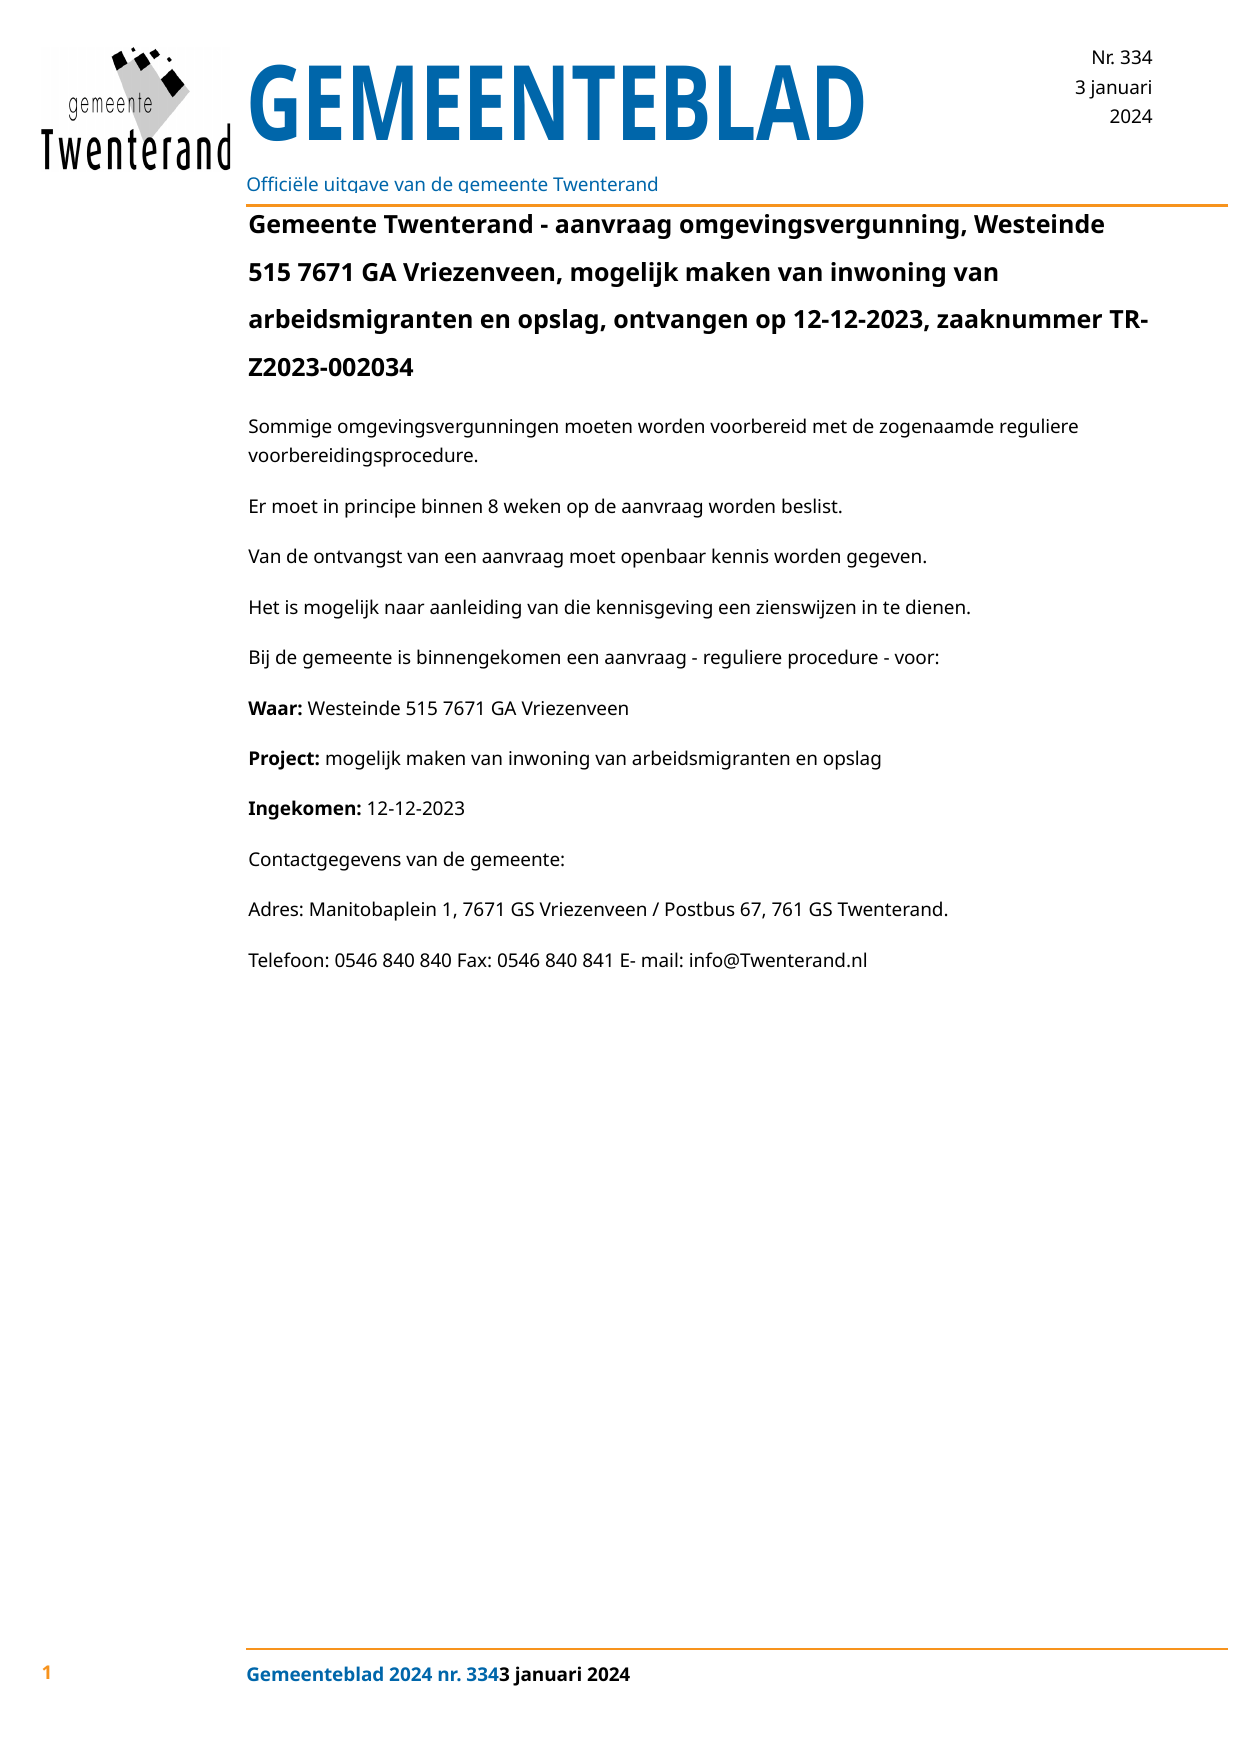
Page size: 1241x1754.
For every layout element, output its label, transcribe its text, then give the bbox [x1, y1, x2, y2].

text Ingekomen: 12-12-2023 [248, 796, 1152, 821]
text Project: mogelijk maken van inwoning van arbeidsmigranten en opslag [248, 745, 1152, 771]
text Sommige omgevingsvergunningen moeten worden voorbereid met de zogenaamde reguliere voorbereidingsprocedure. [248, 413, 1152, 468]
text Waar: Westeinde 515 7671 GA Vriezenveen [248, 695, 1152, 721]
text Het is mogelijk naar aanleiding van die kennisgeving een zienswijzen in te dienen. [248, 594, 1152, 620]
text Bij de gemeente is binnengekomen een aanvraag - reguliere procedure - voor: [248, 644, 1152, 670]
text Telefoon: 0546 840 840 Fax: 0546 840 841 E- mail: info@Twenterand.nl [248, 947, 1152, 973]
text Gemeente Twenterand - aanvraag omgevingsvergunning, Westeinde 515 7671 GA Vriezenveen, mogelijk maken van inwoning van arbeidsmigranten en opslag, ontvangen op 12-12-2023, zaaknummer TR-Z2023-002034 [248, 207, 1152, 384]
text Contactgegevens van de gemeente: [248, 846, 1152, 872]
text Adres: Manitobaplein 1, 7671 GS Vriezenveen / Postbus 67, 761 GS Twenterand. [248, 896, 1152, 922]
text Van de ontvangst van een aanvraag moet openbaar kennis worden gegeven. [248, 543, 1152, 569]
picture [41, 47, 231, 172]
text Er moet in principe binnen 8 weken op de aanvraag worden beslist. [248, 493, 1152, 519]
